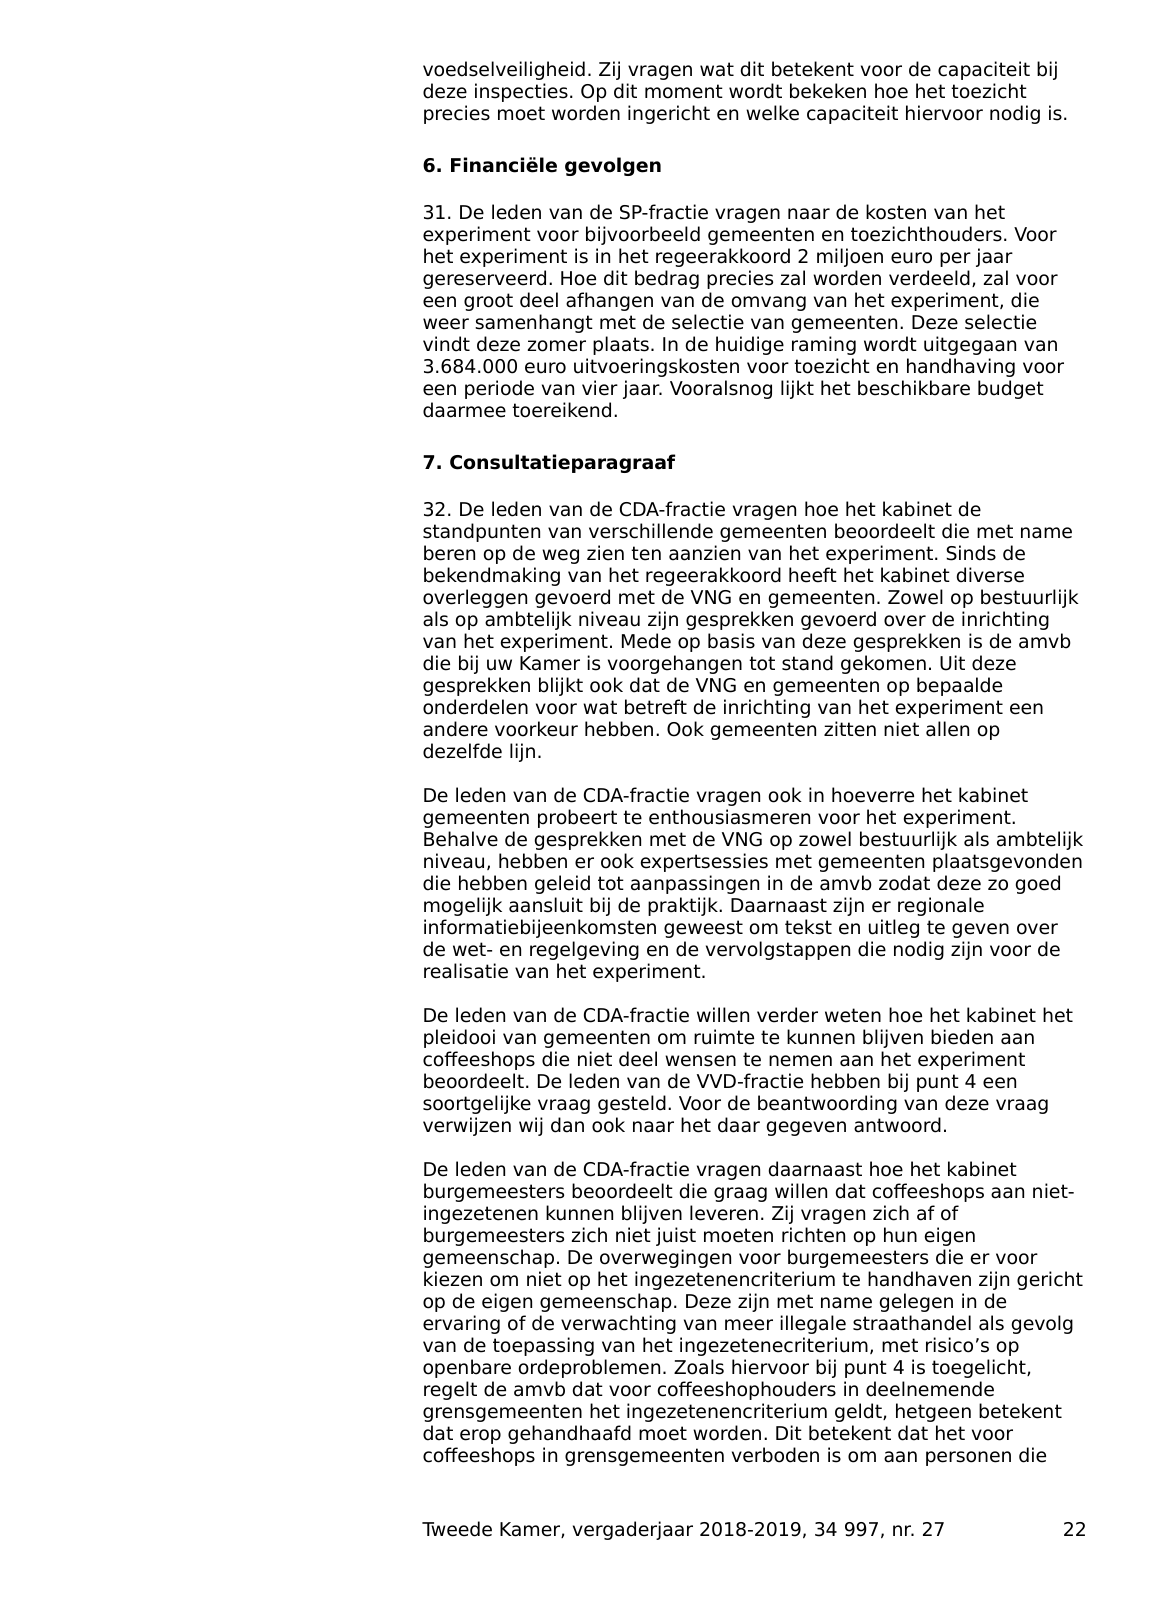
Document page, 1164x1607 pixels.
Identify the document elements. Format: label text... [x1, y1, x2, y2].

text De leden van de CDA-fractie vragen ook in hoeverre het kabinet gemeenten probeert te enthousiasmeren voor het experiment. Behalve de gesprekken met de VNG op zowel bestuurlijk als ambtelijk niveau, hebben er ook expertsessies met gemeenten plaatsgevonden die hebben geleid tot aanpassingen in de amvb zodat deze zo goed mogelijk aansluit bij de praktijk. Daarnaast zijn er regionale informatiebijeenkomsten geweest om tekst en uitleg te geven over de wet- en regelgeving en de vervolgstappen die nodig zijn voor de realisatie van het experiment. [422, 785, 1087, 982]
subtitle 6. Financiële gevolgen [422, 155, 1087, 177]
text De leden van de CDA-fractie willen verder weten hoe het kabinet het pleidooi van gemeenten om ruimte te kunnen blijven bieden aan coffeeshops die niet deel wensen te nemen aan het experiment beoordeelt. De leden van de VVD-fractie hebben bij punt 4 een soortgelijke vraag gesteld. Voor de beantwoording van deze vraag verwijzen wij dan ook naar het daar gegeven antwoord. [422, 1005, 1087, 1137]
text voedselveiligheid. Zij vragen wat dit betekent voor de capaciteit bij deze inspecties. Op dit moment wordt bekeken hoe het toezicht precies moet worden ingericht en welke capaciteit hiervoor nodig is. [422, 59, 1087, 125]
text 31. De leden van de SP-fractie vragen naar de kosten van het experiment voor bijvoorbeeld gemeenten en toezichthouders. Voor het experiment is in het regeerakkoord 2 miljoen euro per jaar gereserveerd. Hoe dit bedrag precies zal worden verdeeld, zal voor een groot deel afhangen van de omvang van het experiment, die weer samenhangt met de selectie van gemeenten. Deze selectie vindt deze zomer plaats. In de huidige raming wordt uitgegaan van 3.684.000 euro uitvoeringskosten voor toezicht en handhaving voor een periode van vier jaar. Vooralsnog lijkt het beschikbare budget daarmee toereikend. [422, 202, 1087, 422]
subtitle 7. Consultatieparagraaf [422, 452, 1087, 474]
text De leden van de CDA-fractie vragen daarnaast hoe het kabinet burgemeesters beoordeelt die graag willen dat coffeeshops aan niet-ingezetenen kunnen blijven leveren. Zij vragen zich af of burgemeesters zich niet juist moeten richten op hun eigen gemeenschap. De overwegingen voor burgemeesters die er voor kiezen om niet op het ingezetenencriterium te handhaven zijn gericht op de eigen gemeenschap. Deze zijn met name gelegen in de ervaring of de verwachting van meer illegale straathandel als gevolg van de toepassing van het ingezetenecriterium, met risico’s op openbare ordeproblemen. Zoals hiervoor bij punt 4 is toegelicht, regelt de amvb dat voor coffeeshophouders in deelnemende grensgemeenten het ingezetenencriterium geldt, hetgeen betekent dat erop gehandhaafd moet worden. Dit betekent dat het voor coffeeshops in grensgemeenten verboden is om aan personen die [422, 1159, 1087, 1466]
text 32. De leden van de CDA-fractie vragen hoe het kabinet de standpunten van verschillende gemeenten beoordeelt die met name beren op de weg zien ten aanzien van het experiment. Sinds de bekendmaking van het regeerakkoord heeft het kabinet diverse overleggen gevoerd met de VNG en gemeenten. Zowel op bestuurlijk als op ambtelijk niveau zijn gesprekken gevoerd over de inrichting van het experiment. Mede op basis van deze gesprekken is de amvb die bij uw Kamer is voorgehangen tot stand gekomen. Uit deze gesprekken blijkt ook dat de VNG en gemeenten op bepaalde onderdelen voor wat betreft de inrichting van het experiment een andere voorkeur hebben. Ook gemeenten zitten niet allen op dezelfde lijn. [422, 499, 1087, 762]
